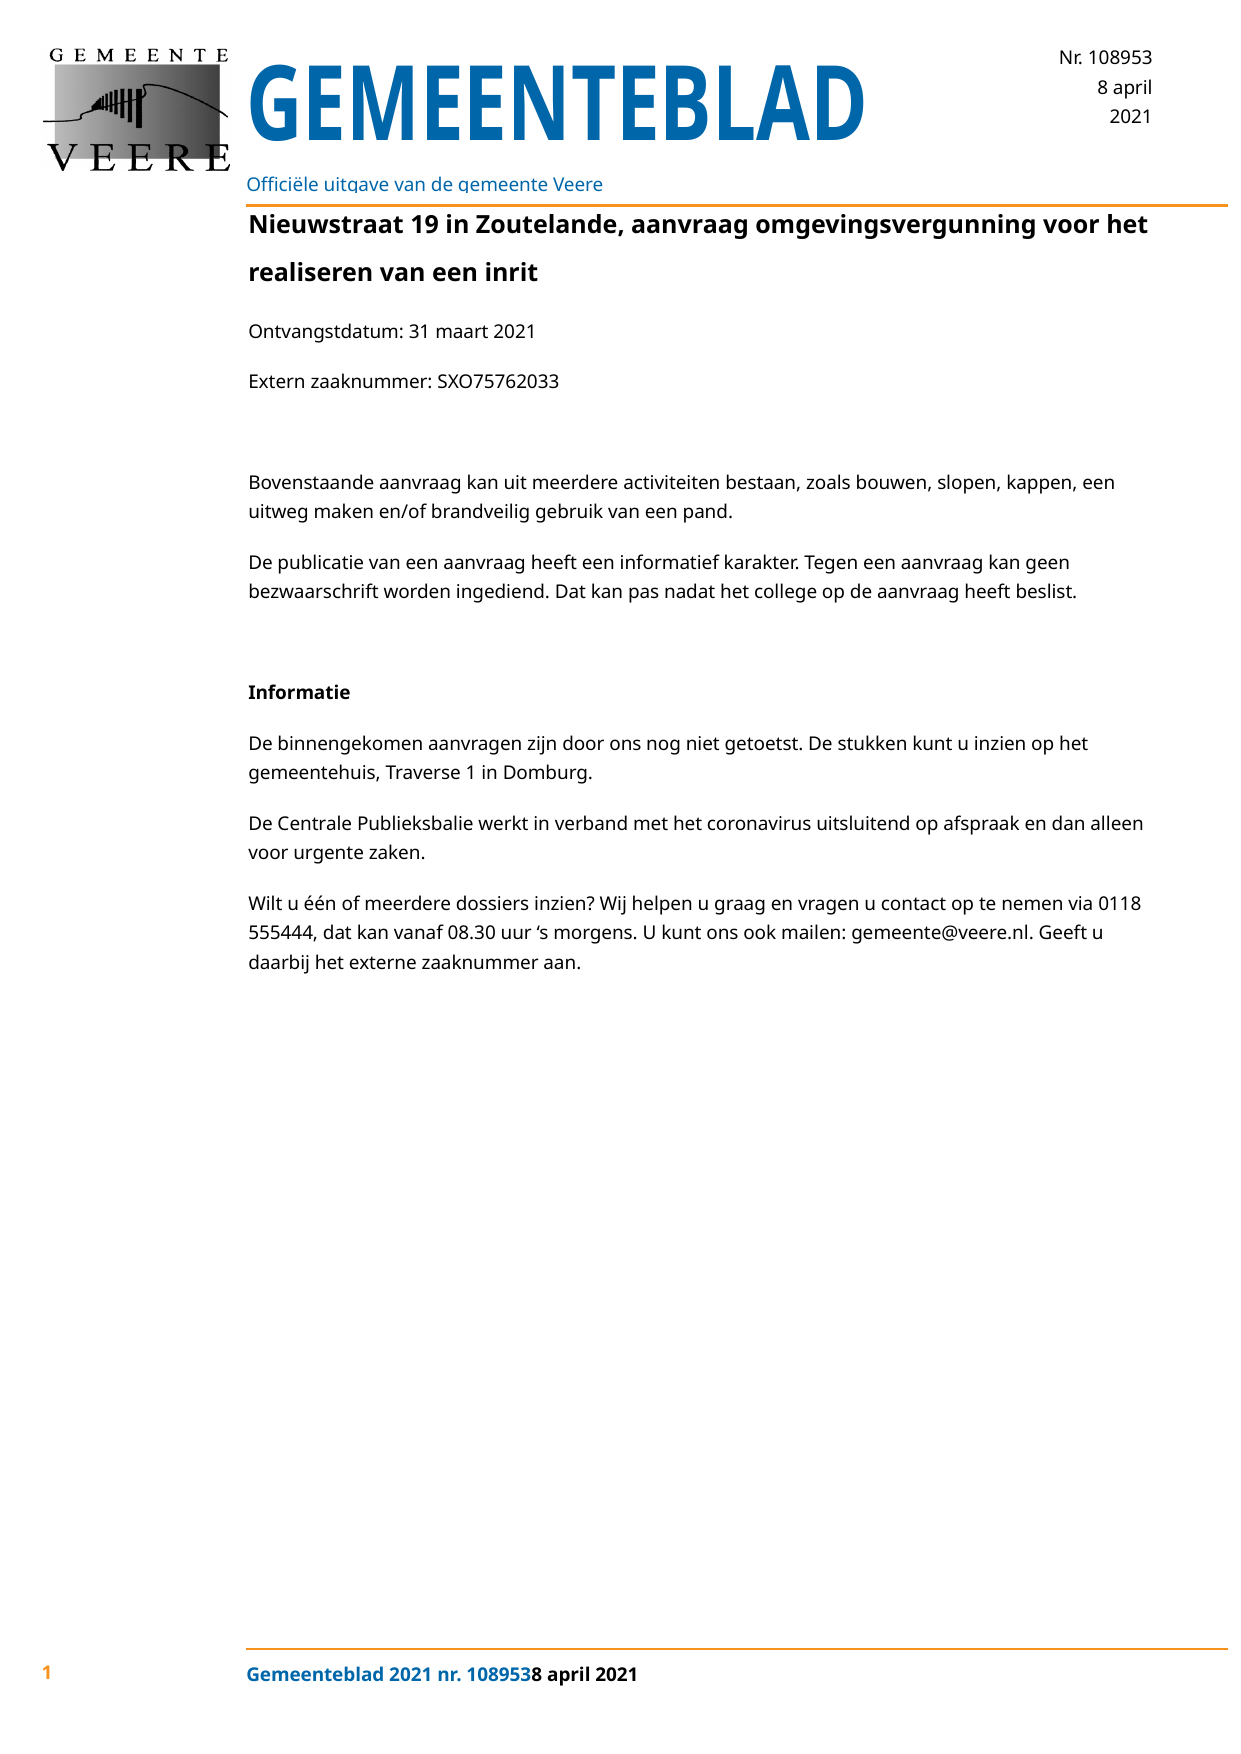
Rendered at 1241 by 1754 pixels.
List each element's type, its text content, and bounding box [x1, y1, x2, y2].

text Nieuwstraat 19 in Zoutelande, aanvraag omgevingsvergunning voor het realiseren van een inrit [248, 207, 1152, 288]
text De publicatie van een aanvraag heeft een informatief karakter. Tegen een aanvraag kan geen bezwaarschrift worden ingediend. Dat kan pas nadat het college op de aanvraag heeft beslist. [248, 549, 1152, 604]
text Extern zaaknummer: SXO75762033 [248, 368, 1152, 394]
text De binnengekomen aanvragen zijn door ons nog niet getoetst. De stukken kunt u inzien op het gemeentehuis, Traverse 1 in Domburg. [248, 730, 1152, 785]
text De Centrale Publieksbalie werkt in verband met het coronavirus uitsluitend op afspraak en dan alleen voor urgente zaken. [248, 810, 1152, 865]
picture [41, 47, 231, 172]
text Informatie [248, 679, 1152, 705]
text Wilt u één of meerdere dossiers inzien? Wij helpen u graag en vragen u contact op te nemen via 0118 555444, dat kan vanaf 08.30 uur ‘s morgens. U kunt ons ook mailen: gemeente@veere.nl. Geeft u daarbij het externe zaaknummer aan. [248, 890, 1152, 975]
text Bovenstaande aanvraag kan uit meerdere activiteiten bestaan, zoals bouwen, slopen, kappen, een uitweg maken en/of brandveilig gebruik van een pand. [248, 469, 1152, 524]
text Ontvangstdatum: 31 maart 2021 [248, 318, 1152, 344]
